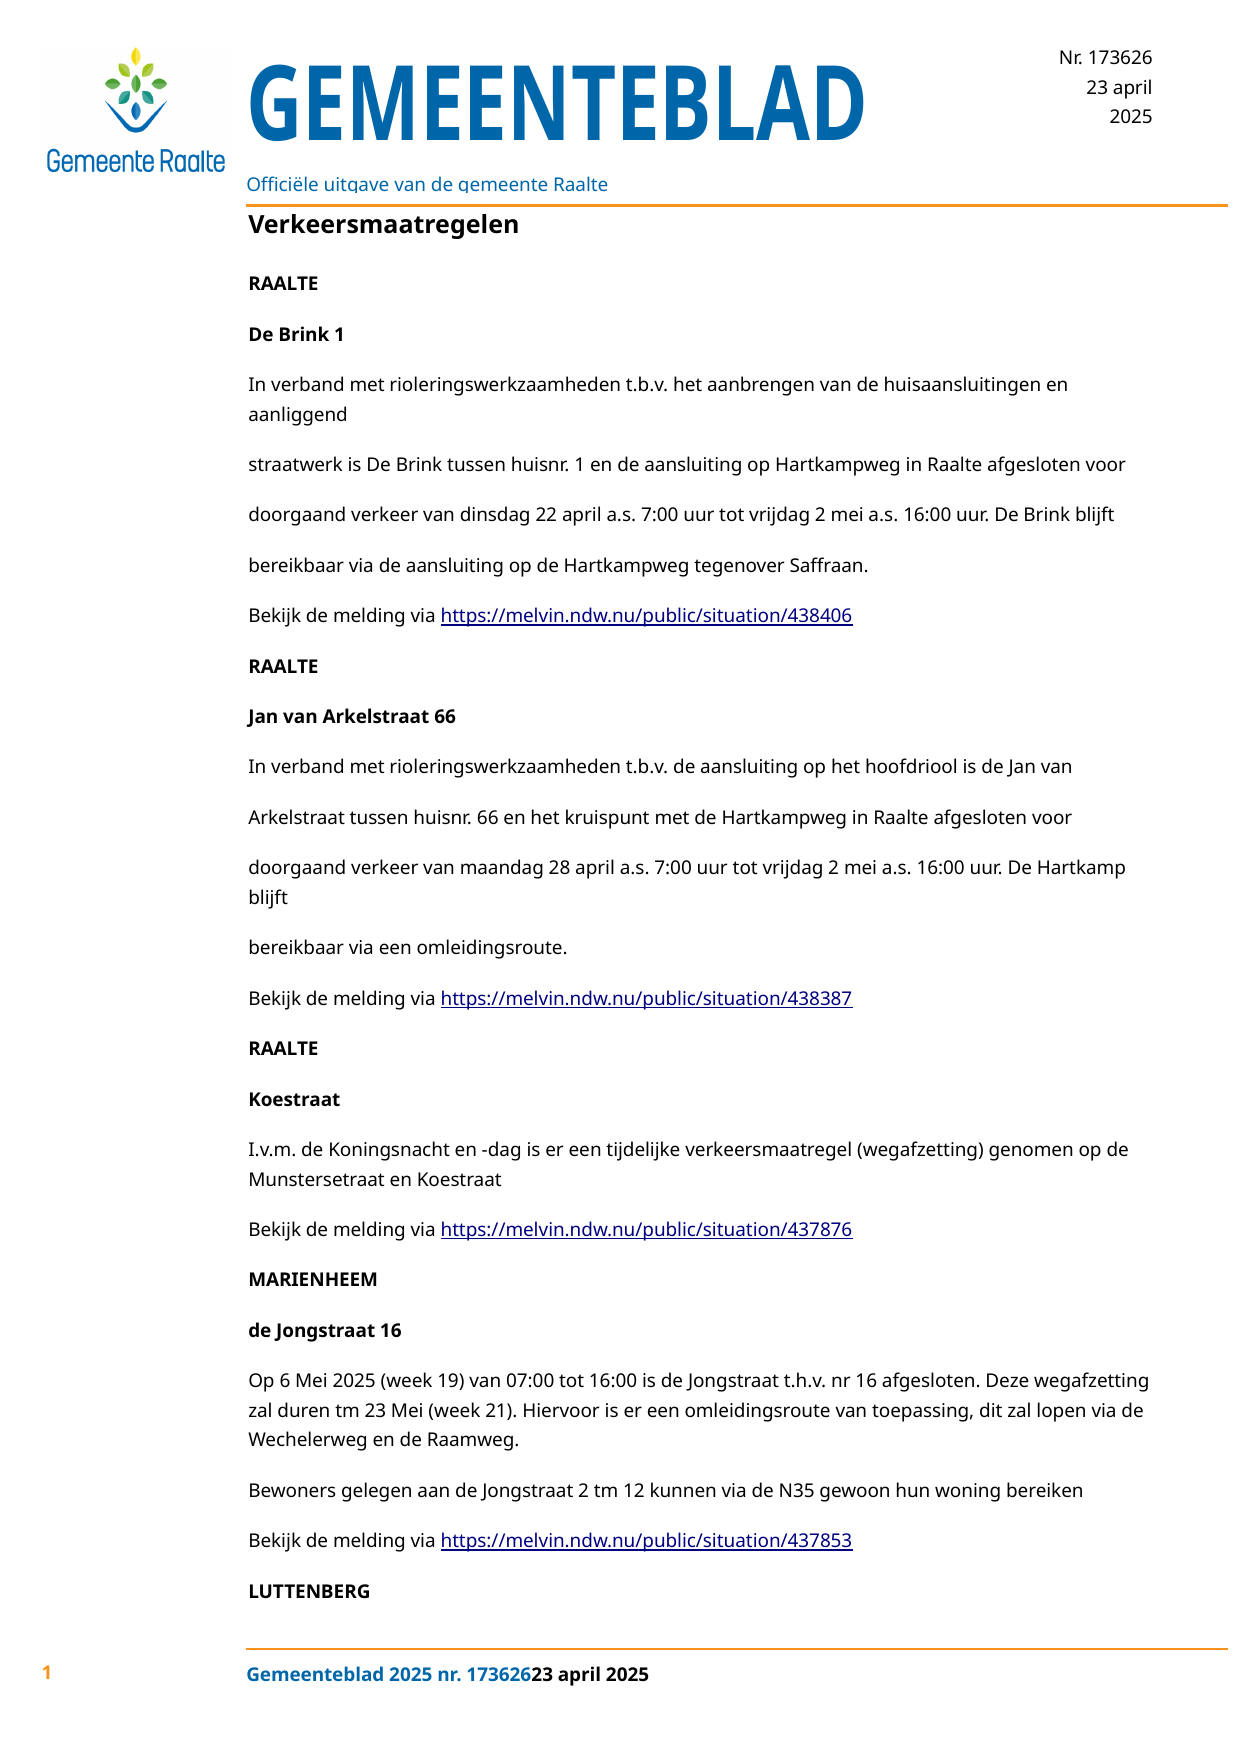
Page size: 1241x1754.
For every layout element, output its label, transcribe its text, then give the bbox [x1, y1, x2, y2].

text RAALTE [248, 1035, 1152, 1061]
text Bekijk de melding via https://melvin.ndw.nu/public/situation/437876 [248, 1216, 1152, 1242]
text bereikbaar via een omleidingsroute. [248, 934, 1152, 960]
text In verband met rioleringswerkzaamheden t.b.v. het aanbrengen van de huisaansluitingen en aanliggend [248, 371, 1152, 426]
text De Brink 1 [248, 321, 1152, 346]
text LUTTENBERG [248, 1578, 1152, 1603]
text Jan van Arkelstraat 66 [248, 703, 1152, 729]
text Koestraat [248, 1086, 1152, 1111]
text Arkelstraat tussen huisnr. 66 en het kruispunt met de Hartkampweg in Raalte afgesloten voor [248, 804, 1152, 830]
text de Jongstraat 16 [248, 1317, 1152, 1343]
text Verkeersmaatregelen [248, 207, 1152, 241]
text Bekijk de melding via https://melvin.ndw.nu/public/situation/438406 [248, 602, 1152, 628]
text Bekijk de melding via https://melvin.ndw.nu/public/situation/438387 [248, 985, 1152, 1011]
text bereikbaar via de aansluiting op de Hartkampweg tegenover Saffraan. [248, 552, 1152, 578]
text Bekijk de melding via https://melvin.ndw.nu/public/situation/437853 [248, 1527, 1152, 1553]
text RAALTE [248, 653, 1152, 678]
text doorgaand verkeer van dinsdag 22 april a.s. 7:00 uur tot vrijdag 2 mei a.s. 16:00 uur. De Brink blijft [248, 502, 1152, 527]
text RAALTE [248, 270, 1152, 296]
text Op 6 Mei 2025 (week 19) van 07:00 tot 16:00 is de Jongstraat t.h.v. nr 16 afgesloten. Deze wegafzetting zal duren tm 23 Mei (week 21). Hiervoor is er een omleidingsroute van toepassing, dit zal lopen via de Wechelerweg en de Raamweg. [248, 1367, 1152, 1452]
picture [41, 47, 231, 172]
text Bewoners gelegen aan de Jongstraat 2 tm 12 kunnen via de N35 gewoon hun woning bereiken [248, 1477, 1152, 1503]
text MARIENHEEM [248, 1267, 1152, 1292]
text In verband met rioleringswerkzaamheden t.b.v. de aansluiting op het hoofdriool is de Jan van [248, 754, 1152, 779]
text doorgaand verkeer van maandag 28 april a.s. 7:00 uur tot vrijdag 2 mei a.s. 16:00 uur. De Hartkamp blijft [248, 854, 1152, 910]
text I.v.m. de Koningsnacht en -dag is er een tijdelijke verkeersmaatregel (wegafzetting) genomen op de Munstersetraat en Koestraat [248, 1136, 1152, 1191]
text straatwerk is De Brink tussen huisnr. 1 en de aansluiting op Hartkampweg in Raalte afgesloten voor [248, 451, 1152, 477]
